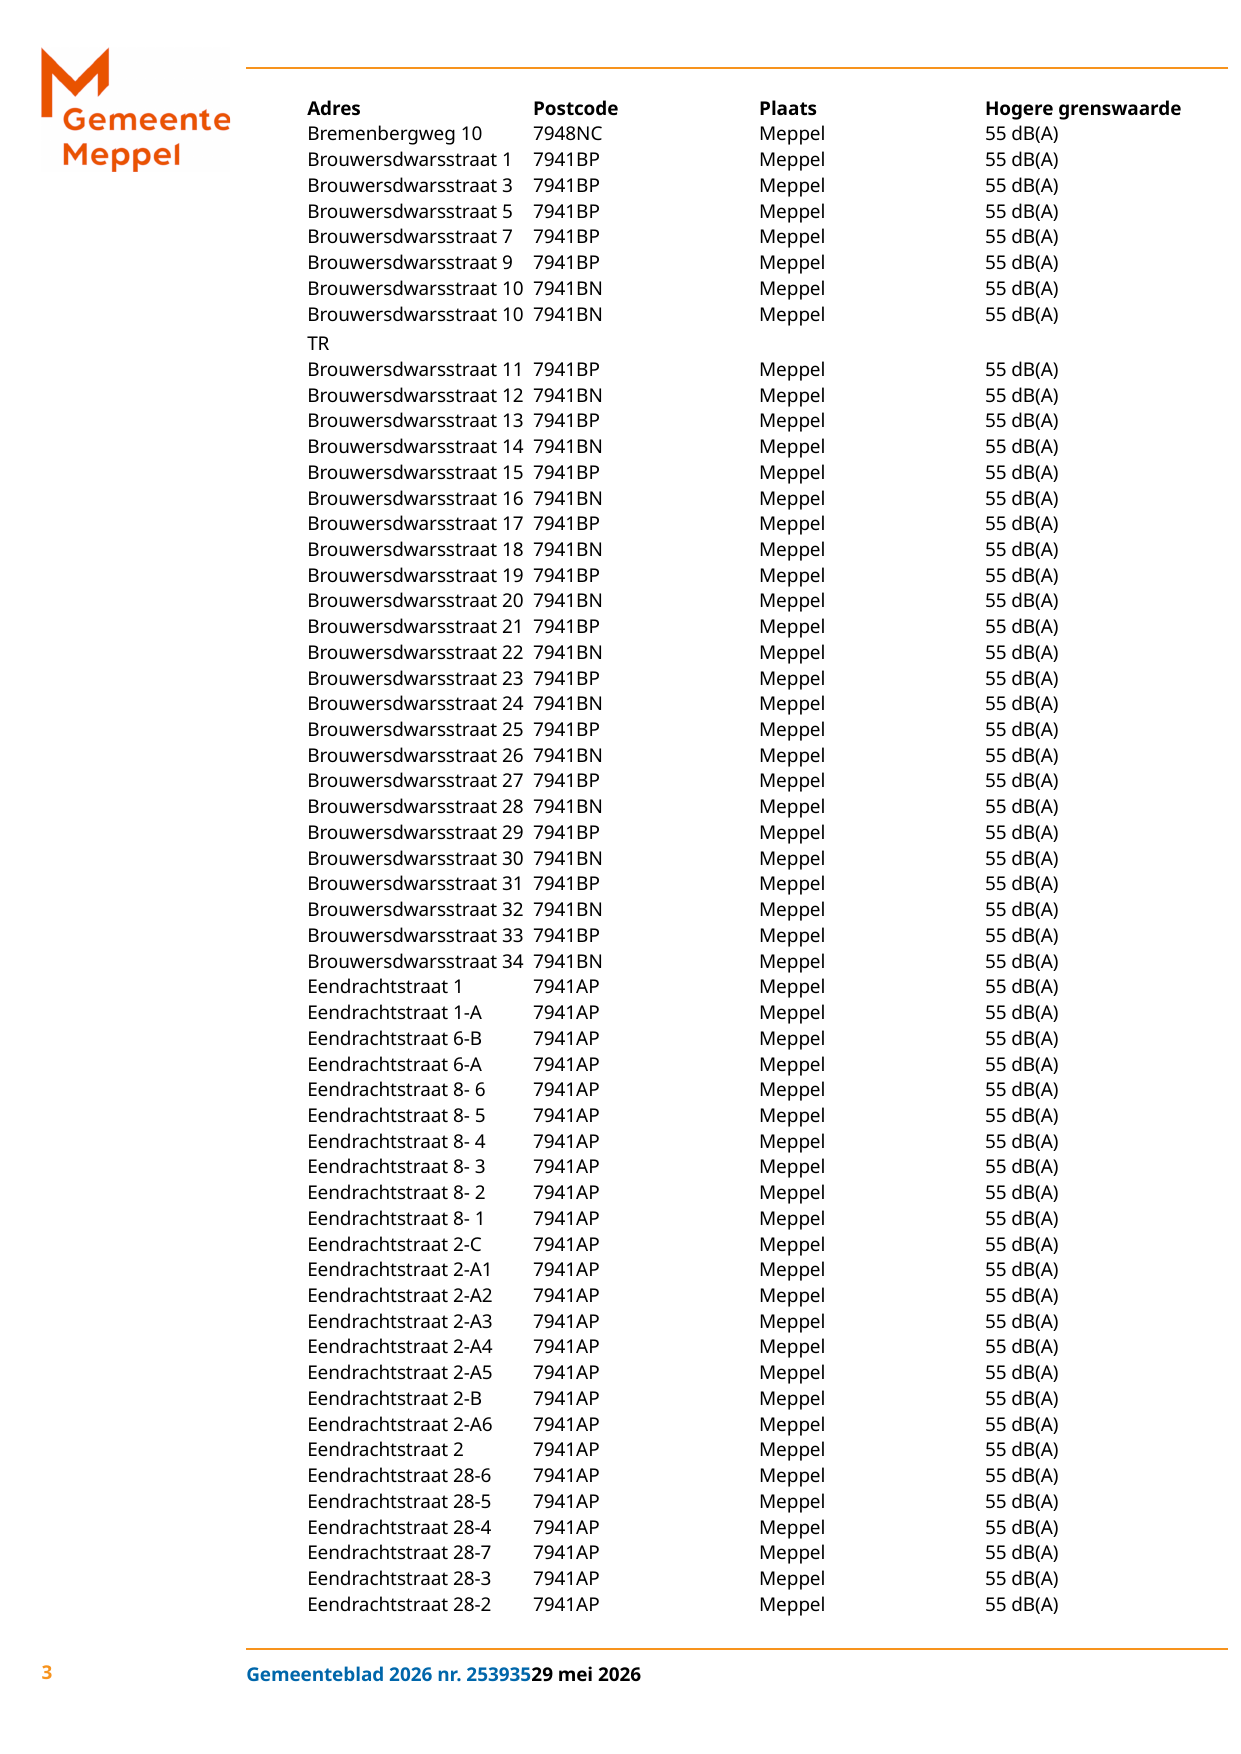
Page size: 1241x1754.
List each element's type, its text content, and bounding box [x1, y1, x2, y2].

table_cell 55 dB(A) [985, 588, 1211, 613]
table_cell 55 dB(A) [985, 356, 1211, 382]
table_cell Bremenbergweg 10 [307, 121, 533, 146]
table_cell 55 dB(A) [985, 1076, 1211, 1102]
table_cell Eendrachtstraat 28-4 [307, 1514, 533, 1539]
table_cell 55 dB(A) [985, 1154, 1211, 1179]
table_cell Eendrachtstraat 2-A3 [307, 1308, 533, 1334]
table_cell 55 dB(A) [985, 198, 1211, 223]
table_cell Eendrachtstraat 8- 4 [307, 1128, 533, 1154]
table_cell Eendrachtstraat 1 [307, 974, 533, 999]
table_cell Meppel [759, 249, 985, 275]
table_cell Meppel [759, 716, 985, 742]
table_cell Meppel [759, 922, 985, 948]
table_cell 7941AP [533, 1102, 759, 1128]
table_cell Brouwersdwarsstraat 20 [307, 588, 533, 613]
table_cell 7941BP [533, 249, 759, 275]
table_cell Meppel [759, 433, 985, 459]
table_cell Brouwersdwarsstraat 30 [307, 845, 533, 871]
table_cell Meppel [759, 1308, 985, 1334]
table_cell 7941AP [533, 1514, 759, 1539]
table_cell Meppel [759, 1411, 985, 1437]
table_cell Brouwersdwarsstraat 31 [307, 871, 533, 896]
table_header Adres [307, 95, 533, 121]
table_cell Brouwersdwarsstraat 27 [307, 768, 533, 793]
table_cell Eendrachtstraat 6-B [307, 1025, 533, 1051]
table_cell 55 dB(A) [985, 922, 1211, 948]
table_cell Meppel [759, 356, 985, 382]
table_cell Eendrachtstraat 2-A6 [307, 1411, 533, 1437]
table_cell Meppel [759, 408, 985, 433]
table_cell 7948NC [533, 121, 759, 146]
table_cell Meppel [759, 639, 985, 665]
table_cell 55 dB(A) [985, 1257, 1211, 1282]
table_cell Brouwersdwarsstraat 9 [307, 249, 533, 275]
table_cell 7941BP [533, 665, 759, 691]
table_cell 7941AP [533, 1179, 759, 1205]
table_cell 7941BP [533, 510, 759, 536]
table_cell 7941BN [533, 382, 759, 407]
table_cell Meppel [759, 1025, 985, 1051]
table_cell Brouwersdwarsstraat 11 [307, 356, 533, 382]
table_cell Meppel [759, 742, 985, 768]
table_cell Meppel [759, 1154, 985, 1179]
table_cell 55 dB(A) [985, 510, 1211, 536]
table_cell Meppel [759, 198, 985, 223]
table_cell Meppel [759, 974, 985, 999]
table_cell 55 dB(A) [985, 1514, 1211, 1539]
table_cell 55 dB(A) [985, 224, 1211, 249]
table_cell Meppel [759, 1102, 985, 1128]
table_cell 55 dB(A) [985, 536, 1211, 562]
table_cell 7941BP [533, 408, 759, 433]
table_cell 7941BN [533, 691, 759, 716]
table_cell 7941BN [533, 948, 759, 973]
table_cell 7941AP [533, 1540, 759, 1565]
table_cell 55 dB(A) [985, 1025, 1211, 1051]
table_cell Brouwersdwarsstraat 12 [307, 382, 533, 407]
table_cell Meppel [759, 1231, 985, 1257]
table_cell 55 dB(A) [985, 691, 1211, 716]
table_cell Meppel [759, 1334, 985, 1359]
table_cell Eendrachtstraat 8- 5 [307, 1102, 533, 1128]
table_cell Brouwersdwarsstraat 21 [307, 613, 533, 639]
table_cell 55 dB(A) [985, 1308, 1211, 1334]
table_cell Brouwersdwarsstraat 32 [307, 896, 533, 922]
table_cell Meppel [759, 1360, 985, 1385]
table_cell 7941AP [533, 1385, 759, 1411]
table_cell Brouwersdwarsstraat 5 [307, 198, 533, 223]
table_cell 55 dB(A) [985, 408, 1211, 433]
table_cell Meppel [759, 794, 985, 819]
table_cell Brouwersdwarsstraat 10 [307, 275, 533, 301]
table_cell 55 dB(A) [985, 819, 1211, 845]
table_cell 7941AP [533, 1231, 759, 1257]
table_cell 7941AP [533, 1025, 759, 1051]
table_cell 7941AP [533, 1411, 759, 1437]
table_cell 55 dB(A) [985, 1360, 1211, 1385]
table_cell Meppel [759, 224, 985, 249]
table_header Hogere grenswaarde [985, 95, 1211, 121]
table_cell 55 dB(A) [985, 794, 1211, 819]
table_cell Meppel [759, 121, 985, 146]
table_cell 7941AP [533, 1128, 759, 1154]
table_cell 7941BP [533, 922, 759, 948]
table_cell Meppel [759, 588, 985, 613]
table_header Plaats [759, 95, 985, 121]
table_cell 7941BN [533, 588, 759, 613]
table_cell 55 dB(A) [985, 999, 1211, 1025]
table_cell Eendrachtstraat 2 [307, 1437, 533, 1462]
table_cell Meppel [759, 382, 985, 407]
table_cell Meppel [759, 1463, 985, 1488]
table_cell 7941BN [533, 639, 759, 665]
table_cell 55 dB(A) [985, 1282, 1211, 1308]
table_cell 7941BN [533, 742, 759, 768]
table_cell 55 dB(A) [985, 249, 1211, 275]
table_cell Meppel [759, 1488, 985, 1514]
table_cell 55 dB(A) [985, 1540, 1211, 1565]
table_cell 55 dB(A) [985, 562, 1211, 588]
table_cell 55 dB(A) [985, 1205, 1211, 1231]
table_cell Eendrachtstraat 2-A5 [307, 1360, 533, 1385]
table_cell Meppel [759, 768, 985, 793]
table_cell 55 dB(A) [985, 1488, 1211, 1514]
table_cell Eendrachtstraat 8- 2 [307, 1179, 533, 1205]
table_cell 7941BN [533, 301, 759, 356]
table_cell Meppel [759, 301, 985, 356]
table_cell Eendrachtstraat 28-7 [307, 1540, 533, 1565]
table_cell Brouwersdwarsstraat 14 [307, 433, 533, 459]
table_cell 7941AP [533, 1360, 759, 1385]
table_cell Meppel [759, 1282, 985, 1308]
table_cell Brouwersdwarsstraat 18 [307, 536, 533, 562]
table_cell Meppel [759, 1205, 985, 1231]
table_cell Brouwersdwarsstraat 22 [307, 639, 533, 665]
table_cell Brouwersdwarsstraat 34 [307, 948, 533, 973]
table_cell Meppel [759, 1385, 985, 1411]
table_cell Meppel [759, 172, 985, 198]
table_cell Meppel [759, 665, 985, 691]
table_cell Eendrachtstraat 2-A4 [307, 1334, 533, 1359]
table_cell 7941BN [533, 896, 759, 922]
table_cell Eendrachtstraat 2-A2 [307, 1282, 533, 1308]
table_cell 55 dB(A) [985, 1437, 1211, 1462]
table_cell 55 dB(A) [985, 896, 1211, 922]
table_cell 55 dB(A) [985, 1385, 1211, 1411]
table_cell Meppel [759, 1565, 985, 1591]
table_cell 55 dB(A) [985, 665, 1211, 691]
table_cell 7941AP [533, 999, 759, 1025]
table_cell Meppel [759, 1257, 985, 1282]
table_cell 7941BP [533, 146, 759, 172]
table_cell Brouwersdwarsstraat 7 [307, 224, 533, 249]
table_cell Meppel [759, 819, 985, 845]
table_cell Meppel [759, 1179, 985, 1205]
table_cell 7941BN [533, 485, 759, 510]
table_cell 55 dB(A) [985, 459, 1211, 485]
table_cell Eendrachtstraat 8- 6 [307, 1076, 533, 1102]
table_cell Brouwersdwarsstraat 10 TR [307, 301, 533, 356]
table_cell 7941AP [533, 1308, 759, 1334]
table_cell 55 dB(A) [985, 382, 1211, 407]
table_cell Brouwersdwarsstraat 19 [307, 562, 533, 588]
table_cell 7941BN [533, 275, 759, 301]
table_cell Meppel [759, 613, 985, 639]
table_cell 55 dB(A) [985, 1334, 1211, 1359]
table_cell Meppel [759, 691, 985, 716]
table_cell 7941AP [533, 1437, 759, 1462]
table_cell Meppel [759, 536, 985, 562]
table_cell 55 dB(A) [985, 742, 1211, 768]
table_cell Eendrachtstraat 28-2 [307, 1591, 533, 1612]
table_cell 55 dB(A) [985, 1179, 1211, 1205]
table_cell 7941AP [533, 1205, 759, 1231]
table_cell 55 dB(A) [985, 1463, 1211, 1488]
table_cell 7941BN [533, 845, 759, 871]
table_cell Meppel [759, 1540, 985, 1565]
table_cell 7941BP [533, 871, 759, 896]
table_cell Brouwersdwarsstraat 1 [307, 146, 533, 172]
table_cell Brouwersdwarsstraat 29 [307, 819, 533, 845]
table_header Postcode [533, 95, 759, 121]
table_cell 7941BP [533, 459, 759, 485]
table_cell 55 dB(A) [985, 871, 1211, 896]
table_cell 55 dB(A) [985, 613, 1211, 639]
table_cell Brouwersdwarsstraat 28 [307, 794, 533, 819]
table_cell Brouwersdwarsstraat 33 [307, 922, 533, 948]
table_cell 7941BN [533, 794, 759, 819]
table_cell Meppel [759, 459, 985, 485]
table_cell Meppel [759, 845, 985, 871]
table_cell Eendrachtstraat 28-3 [307, 1565, 533, 1591]
table_cell 55 dB(A) [985, 1102, 1211, 1128]
table_cell Meppel [759, 1051, 985, 1076]
table_cell Brouwersdwarsstraat 17 [307, 510, 533, 536]
table_cell Meppel [759, 1514, 985, 1539]
table_cell 7941AP [533, 1565, 759, 1591]
table_cell Brouwersdwarsstraat 23 [307, 665, 533, 691]
table_cell Eendrachtstraat 2-A1 [307, 1257, 533, 1282]
table_cell Meppel [759, 1128, 985, 1154]
table_cell Eendrachtstraat 28-6 [307, 1463, 533, 1488]
table_cell Meppel [759, 999, 985, 1025]
table_cell Brouwersdwarsstraat 25 [307, 716, 533, 742]
table_cell 7941BP [533, 768, 759, 793]
table_cell 55 dB(A) [985, 1051, 1211, 1076]
table_cell 55 dB(A) [985, 639, 1211, 665]
table_cell 55 dB(A) [985, 146, 1211, 172]
table_cell Brouwersdwarsstraat 3 [307, 172, 533, 198]
table_cell Eendrachtstraat 6-A [307, 1051, 533, 1076]
table_cell 55 dB(A) [985, 433, 1211, 459]
table_cell 55 dB(A) [985, 121, 1211, 146]
table_cell 7941AP [533, 1282, 759, 1308]
table_cell 7941BP [533, 716, 759, 742]
table_cell 55 dB(A) [985, 768, 1211, 793]
picture [41, 47, 231, 172]
table_cell Meppel [759, 275, 985, 301]
table_cell 55 dB(A) [985, 845, 1211, 871]
table_cell 7941BN [533, 433, 759, 459]
table_cell Eendrachtstraat 1-A [307, 999, 533, 1025]
table_cell 7941BN [533, 536, 759, 562]
table_cell 7941BP [533, 356, 759, 382]
table_cell 7941AP [533, 1257, 759, 1282]
table_cell Meppel [759, 1076, 985, 1102]
table_cell 7941BP [533, 562, 759, 588]
table_cell Meppel [759, 896, 985, 922]
table_cell 55 dB(A) [985, 275, 1211, 301]
table_cell 55 dB(A) [985, 948, 1211, 973]
table_cell 55 dB(A) [985, 1565, 1211, 1591]
table_cell Meppel [759, 510, 985, 536]
table_cell Eendrachtstraat 2-C [307, 1231, 533, 1257]
table_cell 55 dB(A) [985, 1128, 1211, 1154]
table_cell Eendrachtstraat 2-B [307, 1385, 533, 1411]
table_cell 7941BP [533, 819, 759, 845]
table_cell Eendrachtstraat 28-5 [307, 1488, 533, 1514]
table_cell Meppel [759, 871, 985, 896]
table_cell 55 dB(A) [985, 1411, 1211, 1437]
table_cell 7941BP [533, 224, 759, 249]
table_cell Brouwersdwarsstraat 15 [307, 459, 533, 485]
table_cell 55 dB(A) [985, 1591, 1211, 1612]
table_cell 55 dB(A) [985, 485, 1211, 510]
table_cell Brouwersdwarsstraat 13 [307, 408, 533, 433]
table_cell Meppel [759, 146, 985, 172]
table_cell Meppel [759, 948, 985, 973]
table_cell 55 dB(A) [985, 1231, 1211, 1257]
table_cell 7941BP [533, 613, 759, 639]
table_cell 55 dB(A) [985, 974, 1211, 999]
table_cell 7941BP [533, 198, 759, 223]
table_cell Eendrachtstraat 8- 3 [307, 1154, 533, 1179]
table_cell Brouwersdwarsstraat 16 [307, 485, 533, 510]
table_cell 55 dB(A) [985, 716, 1211, 742]
table_cell 7941AP [533, 1488, 759, 1514]
table_cell 7941BP [533, 172, 759, 198]
table_cell Meppel [759, 1591, 985, 1612]
table_cell 7941AP [533, 974, 759, 999]
table_cell 7941AP [533, 1076, 759, 1102]
table_cell 55 dB(A) [985, 301, 1211, 356]
table_cell Meppel [759, 562, 985, 588]
table_cell Brouwersdwarsstraat 26 [307, 742, 533, 768]
table_cell Eendrachtstraat 8- 1 [307, 1205, 533, 1231]
table_cell Meppel [759, 1437, 985, 1462]
table_cell Brouwersdwarsstraat 24 [307, 691, 533, 716]
table_cell 7941AP [533, 1154, 759, 1179]
table_cell Meppel [759, 485, 985, 510]
table_cell 7941AP [533, 1051, 759, 1076]
table_cell 7941AP [533, 1334, 759, 1359]
table_cell 7941AP [533, 1591, 759, 1612]
table_cell 55 dB(A) [985, 172, 1211, 198]
table_cell 7941AP [533, 1463, 759, 1488]
